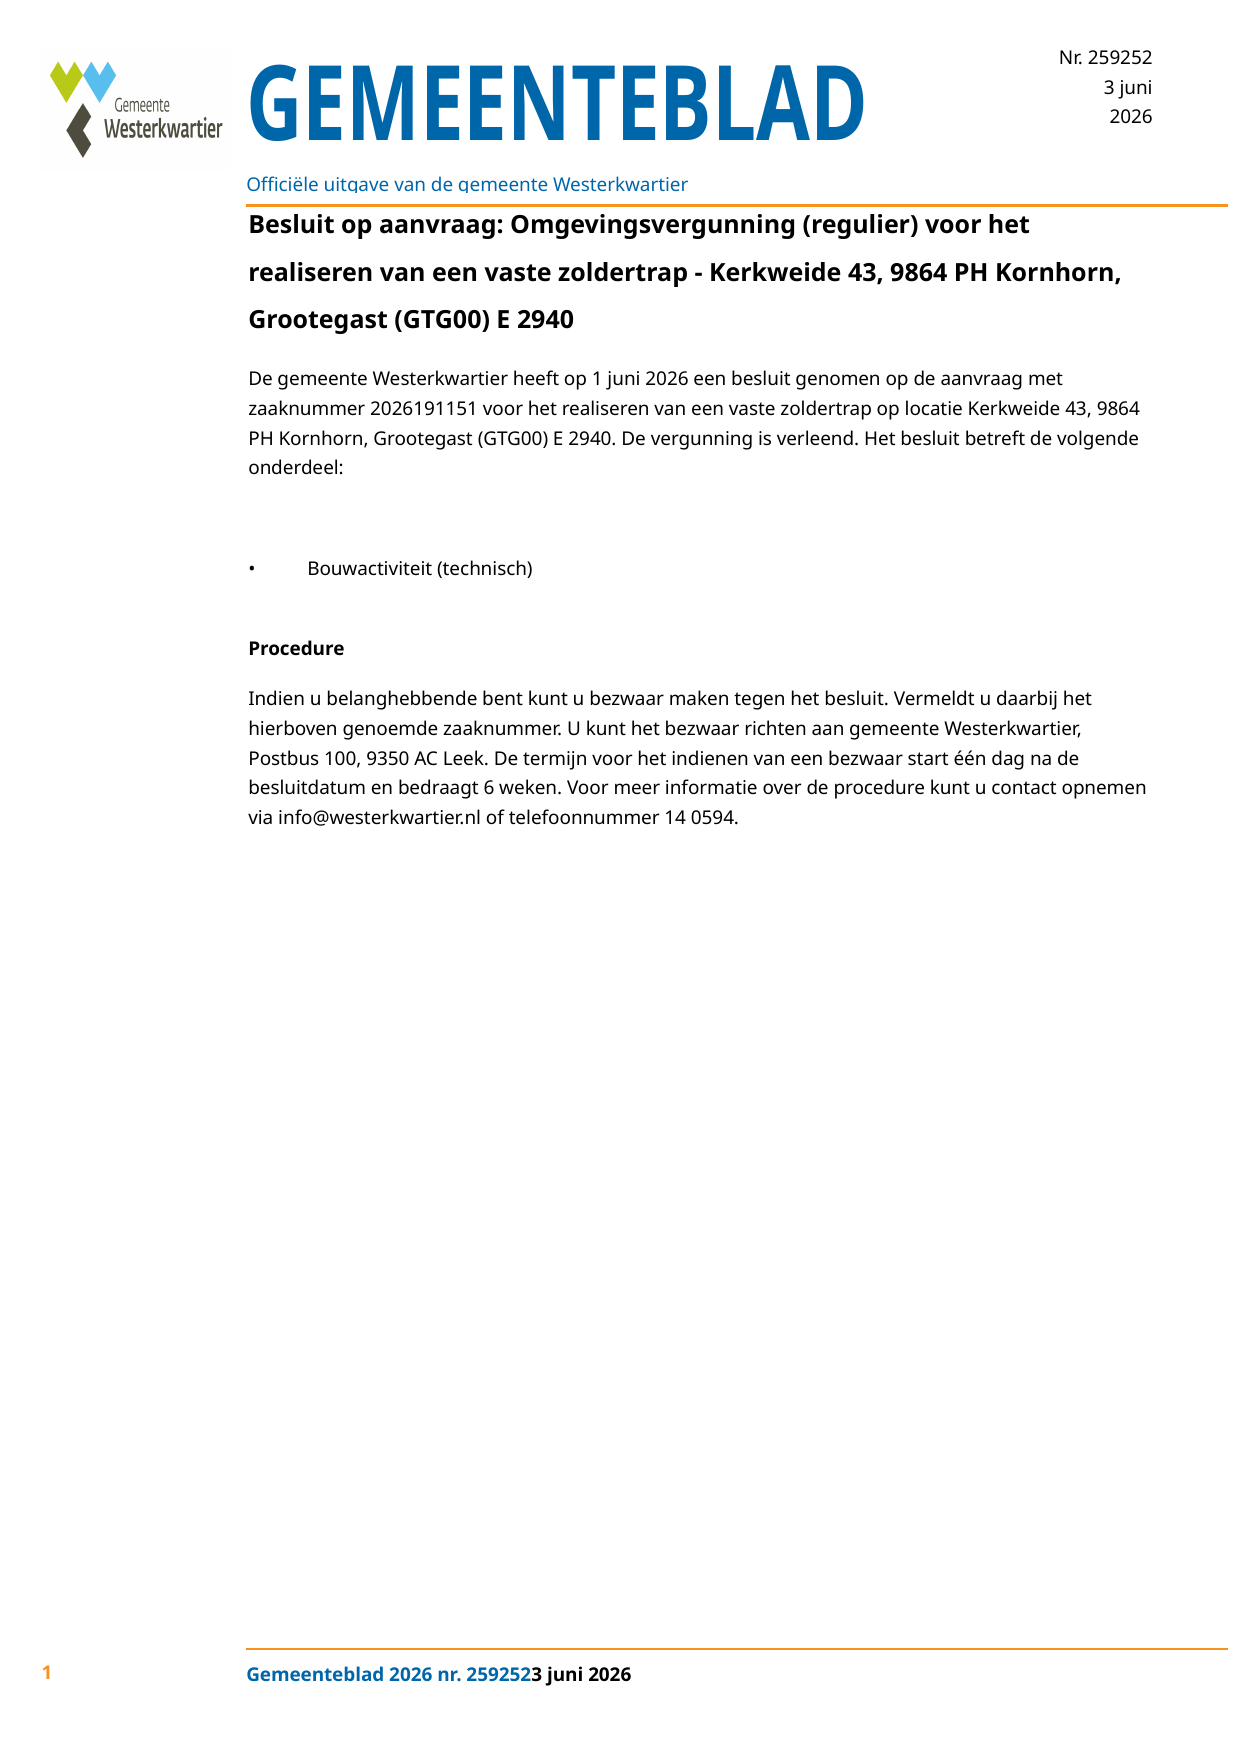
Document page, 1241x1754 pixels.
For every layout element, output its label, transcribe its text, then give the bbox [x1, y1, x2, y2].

text De gemeente Westerkwartier heeft op 1 juni 2026 een besluit genomen op de aanvraag met zaaknummer 2026191151 voor het realiseren van een vaste zoldertrap op locatie Kerkweide 43, 9864 PH Kornhorn, Grootegast (GTG00) E 2940. De vergunning is verleend. Het besluit betreft de volgende onderdeel: [248, 366, 1152, 480]
text Indien u belanghebbende bent kunt u bezwaar maken tegen het besluit. Vermeldt u daarbij het hierboven genoemde zaaknummer. U kunt het bezwaar richten aan gemeente Westerkwartier, Postbus 100, 9350 AC Leek. De termijn voor het indienen van een bezwaar start één dag na de besluitdatum en bedraagt 6 weken. Voor meer informatie over de procedure kunt u contact opnemen via info@westerkwartier.nl of telefoonnummer 14 0594. [248, 686, 1152, 829]
text Procedure [248, 635, 1152, 661]
text Besluit op aanvraag: Omgevingsvergunning (regulier) voor het realiseren van een vaste zoldertrap - Kerkweide 43, 9864 PH Kornhorn, Grootegast (GTG00) E 2940 [248, 207, 1152, 336]
list Bouwactiviteit (technisch) [248, 555, 1152, 581]
picture [41, 47, 231, 172]
